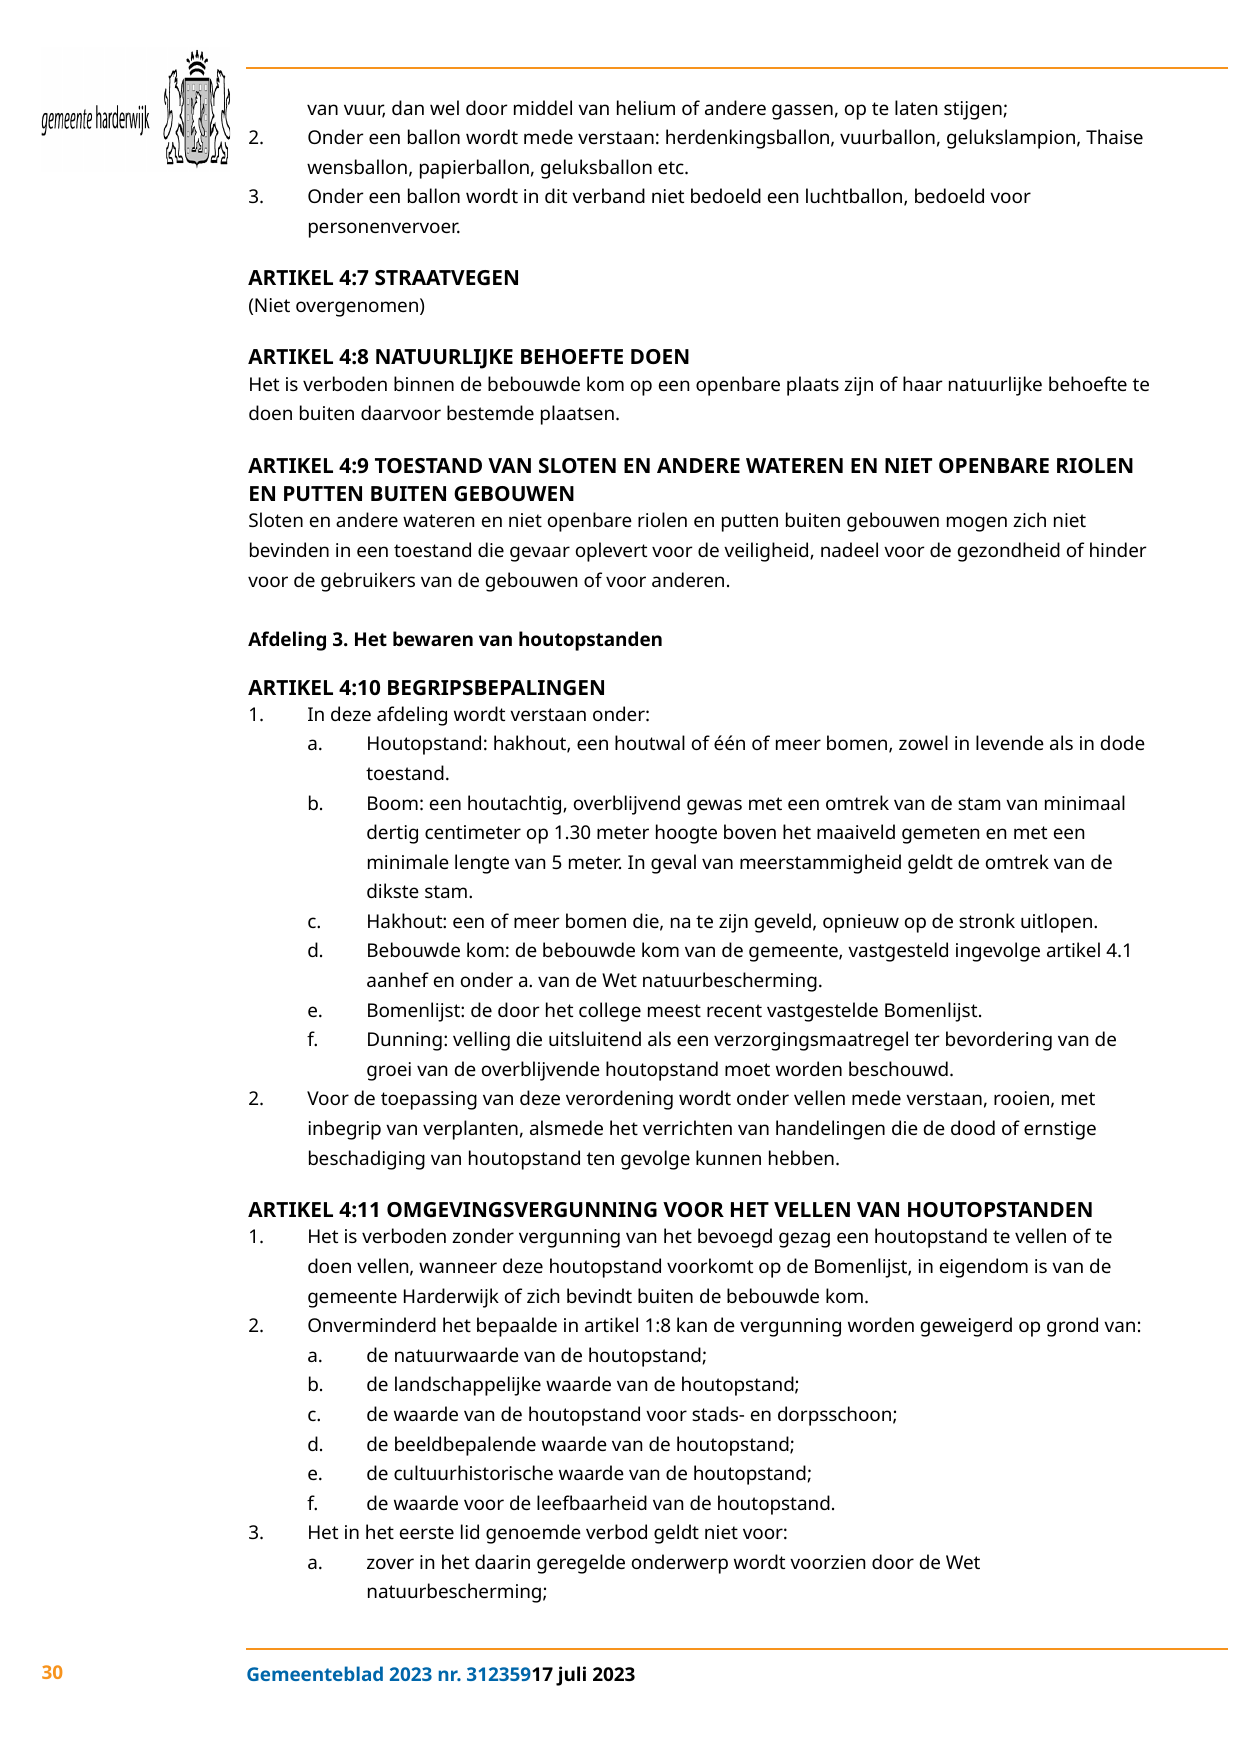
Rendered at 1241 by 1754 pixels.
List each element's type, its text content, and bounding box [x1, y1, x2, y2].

list Hakhout: een of meer bomen die, na te zijn geveld, opnieuw op de stronk uitlopen. [307, 908, 1152, 934]
list In deze afdeling wordt verstaan onder: [248, 701, 1152, 727]
list Boom: een houtachtig, overblijvend gewas met een omtrek van de stam van minimaal dertig centimeter op 1.30 meter hoogte boven het maaiveld gemeten en met een minimale lengte van 5 meter. In geval van meerstammigheid geldt de omtrek van de dikste stam. [307, 790, 1152, 904]
text ARTIKEL 4:10 BEGRIPSBEPALINGEN [248, 673, 1152, 701]
list van vuur, dan wel door middel van helium of andere gassen, op te laten stijgen; [248, 95, 1152, 121]
list Onder een ballon wordt mede verstaan: herdenkingsballon, vuurballon, gelukslampion, Thaise wensballon, papierballon, geluksballon etc. [248, 124, 1152, 180]
list Bebouwde kom: de bebouwde kom van de gemeente, vastgesteld ingevolge artikel 4.1 aanhef en onder a. van de Wet natuurbescherming. [307, 938, 1152, 993]
list de natuurwaarde van de houtopstand; [307, 1342, 1152, 1368]
list Dunning: velling die uitsluitend als een verzorgingsmaatregel ter bevordering van de groei van de overblijvende houtopstand moet worden beschouwd. [307, 1026, 1152, 1082]
list de waarde van de houtopstand voor stads- en dorpsschoon; [307, 1401, 1152, 1427]
list de cultuurhistorische waarde van de houtopstand; [307, 1460, 1152, 1486]
list Het is verboden zonder vergunning van het bevoegd gezag een houtopstand te vellen of te doen vellen, wanneer deze houtopstand voorkomt op de Bomenlijst, in eigendom is van de gemeente Harderwijk of zich bevindt buiten de bebouwde kom. [248, 1224, 1152, 1308]
list de landschappelijke waarde van de houtopstand; [307, 1372, 1152, 1397]
list zover in het daarin geregelde onderwerp wordt voorzien door de Wet natuurbescherming; [307, 1549, 1152, 1604]
text ARTIKEL 4:7 STRAATVEGEN [248, 263, 1152, 292]
text Sloten en andere wateren en niet openbare riolen en putten buiten gebouwen mogen zich niet bevinden in een toestand die gevaar oplevert voor de veiligheid, nadeel voor de gezondheid of hinder voor de gebruikers van de gebouwen of voor anderen. [248, 508, 1152, 593]
picture [41, 47, 231, 172]
list Houtopstand: hakhout, een houtwal of één of meer bomen, zowel in levende als in dode toestand. [307, 731, 1152, 786]
text Afdeling 3. Het bewaren van houtopstanden [248, 626, 1152, 652]
list de waarde voor de leefbaarheid van de houtopstand. [307, 1490, 1152, 1516]
list Bomenlijst: de door het college meest recent vastgestelde Bomenlijst. [307, 997, 1152, 1023]
text Het is verboden binnen de bebouwde kom op een openbare plaats zijn of haar natuurlijke behoefte te doen buiten daarvoor bestemde plaatsen. [248, 371, 1152, 426]
list Het in het eerste lid genoemde verbod geldt niet voor: [248, 1519, 1152, 1545]
list Onverminderd het bepaalde in artikel 1:8 kan de vergunning worden geweigerd op grond van: [248, 1312, 1152, 1338]
list de beeldbepalende waarde van de houtopstand; [307, 1431, 1152, 1456]
list Voor de toepassing van deze verordening wordt onder vellen mede verstaan, rooien, met inbegrip van verplanten, alsmede het verrichten van handelingen die de dood of ernstige beschadiging van houtopstand ten gevolge kunnen hebben. [248, 1086, 1152, 1171]
list Onder een ballon wordt in dit verband niet bedoeld een luchtballon, bedoeld voor personenvervoer. [248, 183, 1152, 239]
text ARTIKEL 4:9 TOESTAND VAN SLOTEN EN ANDERE WATEREN EN NIET OPENBARE RIOLEN EN PUTTEN BUITEN GEBOUWEN [248, 451, 1152, 508]
text ARTIKEL 4:11 OMGEVINGSVERGUNNING VOOR HET VELLEN VAN HOUTOPSTANDEN [248, 1195, 1152, 1224]
text (Niet overgenomen) [248, 292, 1152, 318]
text ARTIKEL 4:8 NATUURLIJKE BEHOEFTE DOEN [248, 342, 1152, 371]
